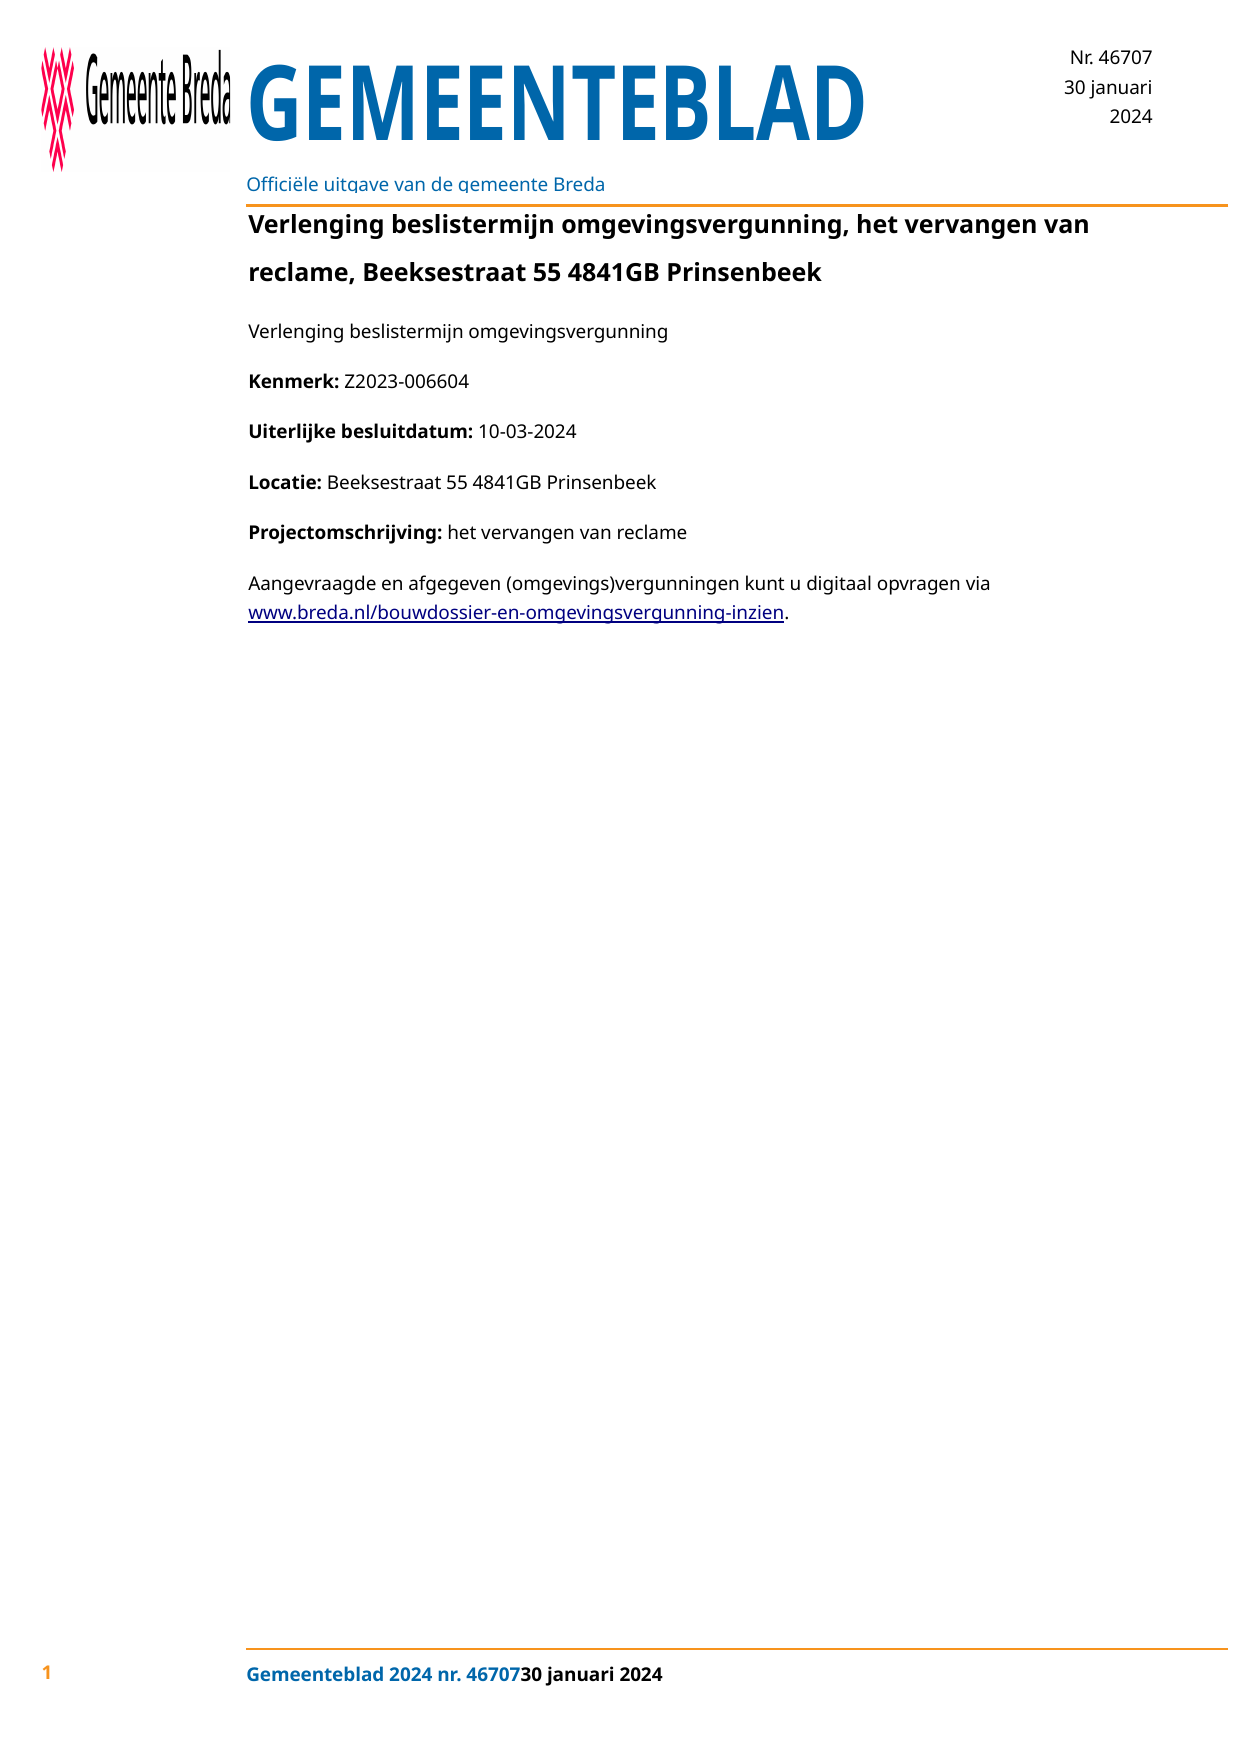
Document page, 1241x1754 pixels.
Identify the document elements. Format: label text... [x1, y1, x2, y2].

text Verlenging beslistermijn omgevingsvergunning, het vervangen van reclame, Beeksestraat 55 4841GB Prinsenbeek [248, 207, 1152, 288]
text Kenmerk: Z2023-006604 [248, 368, 1152, 394]
text Uiterlijke besluitdatum: 10-03-2024 [248, 419, 1152, 444]
text Aangevraagde en afgegeven (omgevings)vergunningen kunt u digitaal opvragen via www.breda.nl/bouwdossier-en-omgevingsvergunning-inzien. [248, 570, 1152, 625]
picture [41, 47, 231, 172]
text Locatie: Beeksestraat 55 4841GB Prinsenbeek [248, 469, 1152, 495]
text Projectomschrijving: het vervangen van reclame [248, 519, 1152, 545]
text Verlenging beslistermijn omgevingsvergunning [248, 318, 1152, 344]
